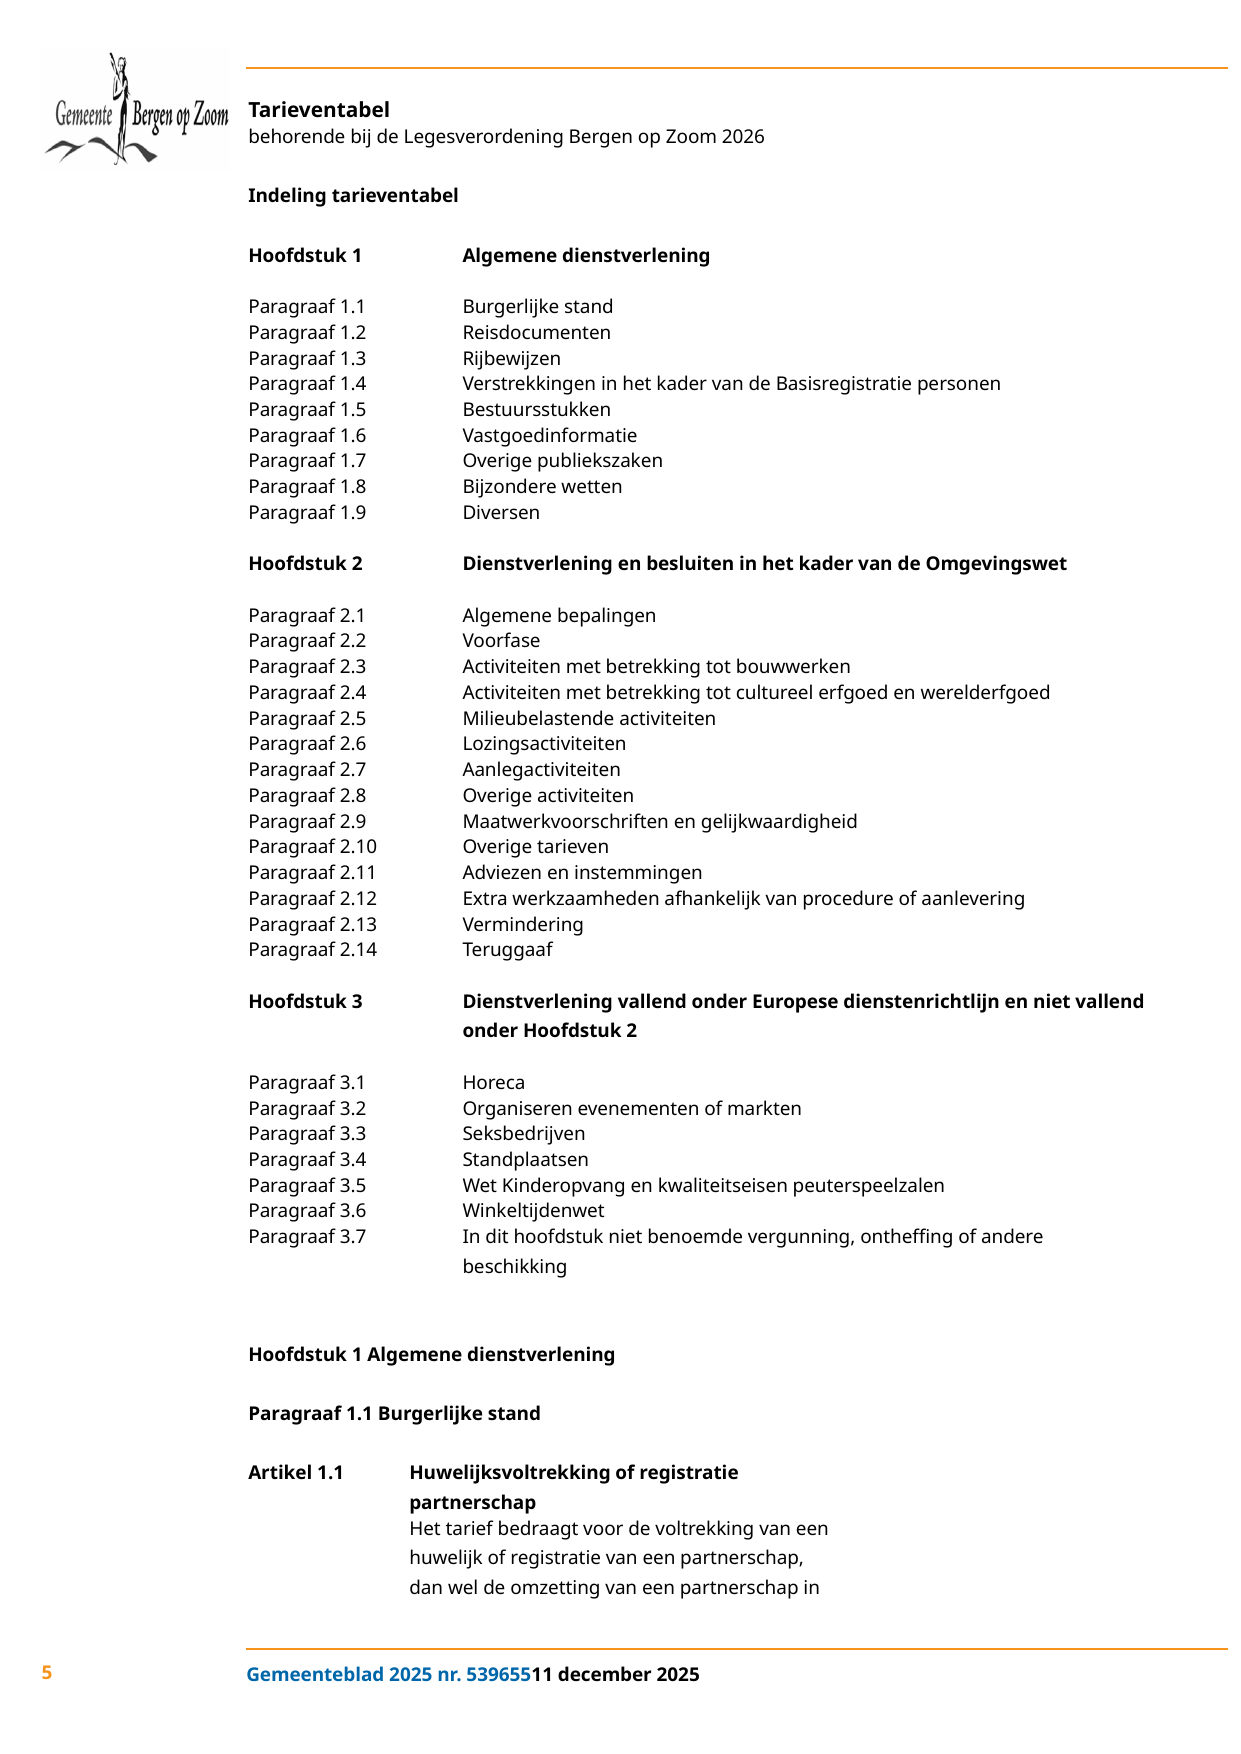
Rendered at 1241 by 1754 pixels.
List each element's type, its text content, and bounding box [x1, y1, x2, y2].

table_cell Extra werkzaamheden afhankelijk van procedure of aanlevering [462, 885, 1152, 911]
table_cell Paragraaf 1.6 [248, 422, 462, 448]
table_cell Paragraaf 2.13 [248, 911, 462, 936]
table_cell Milieubelastende activiteiten [462, 705, 1152, 731]
table_cell Paragraaf 3.2 [248, 1095, 462, 1120]
table_cell Paragraaf 2.6 [248, 731, 462, 756]
table_cell Paragraaf 2.11 [248, 859, 462, 885]
table_cell Diversen [462, 499, 1152, 525]
table_cell Verstrekkingen in het kader van de Basisregistratie personen [462, 370, 1152, 396]
table_cell Hoofdstuk 3 [248, 988, 462, 1043]
table_cell [248, 962, 462, 988]
table_cell Paragraaf 1.3 [248, 345, 462, 370]
table_cell [248, 268, 462, 293]
text Hoofdstuk 1 Algemene dienstverlening [248, 1341, 1152, 1367]
table_cell Paragraaf 3.1 [248, 1069, 462, 1095]
table_header Artikel 1.1 [248, 1460, 409, 1515]
table_cell Paragraaf 1.8 [248, 473, 462, 499]
table_cell [462, 1043, 1152, 1069]
table_cell Activiteiten met betrekking tot bouwwerken [462, 654, 1152, 679]
table_cell Paragraaf 3.4 [248, 1146, 462, 1172]
table_cell Paragraaf 3.7 [248, 1223, 462, 1279]
table_cell [248, 525, 462, 551]
table_cell Overige publiekszaken [462, 448, 1152, 473]
table_cell Paragraaf 2.2 [248, 628, 462, 653]
table_cell Paragraaf 2.3 [248, 654, 462, 679]
table_header Huwelijksvoltrekking of registratie partnerschap [409, 1460, 829, 1515]
table_cell Horeca [462, 1069, 1152, 1095]
text behorende bij de Legesverordening Bergen op Zoom 2026 [248, 123, 1152, 149]
table_cell Standplaatsen [462, 1146, 1152, 1172]
table_cell Paragraaf 2.5 [248, 705, 462, 731]
table_cell [991, 1515, 1152, 1600]
table_cell [829, 1515, 991, 1600]
table_cell Teruggaaf [462, 936, 1152, 962]
text Paragraaf 1.1 Burgerlijke stand [248, 1400, 1152, 1426]
picture [41, 47, 231, 172]
table_cell Lozingsactiviteiten [462, 731, 1152, 756]
table_cell Paragraaf 1.7 [248, 448, 462, 473]
table_cell Burgerlijke stand [462, 293, 1152, 319]
table_cell Hoofdstuk 2 [248, 551, 462, 576]
table_cell Paragraaf 3.5 [248, 1172, 462, 1198]
table_cell Paragraaf 3.6 [248, 1198, 462, 1223]
table_cell Dienstverlening en besluiten in het kader van de Omgevingswet [462, 551, 1152, 576]
table_cell [248, 576, 462, 602]
table_header [829, 1460, 991, 1515]
table_cell Winkeltijdenwet [462, 1198, 1152, 1223]
table_cell Paragraaf 1.4 [248, 370, 462, 396]
table_cell Overige tarieven [462, 834, 1152, 859]
table_cell Wet Kinderopvang en kwaliteitseisen peuterspeelzalen [462, 1172, 1152, 1198]
table_cell Dienstverlening vallend onder Europese dienstenrichtlijn en niet vallend onder Hoofdstuk 2 [462, 988, 1152, 1043]
table_cell Paragraaf 2.4 [248, 679, 462, 705]
table_cell Paragraaf 2.1 [248, 602, 462, 628]
table_cell Paragraaf 3.3 [248, 1120, 462, 1146]
table_cell [248, 1515, 409, 1600]
text Tarieventabel [248, 95, 1152, 123]
table_cell Paragraaf 2.8 [248, 782, 462, 808]
table_cell Algemene bepalingen [462, 602, 1152, 628]
table_cell In dit hoofdstuk niet benoemde vergunning, ontheffing of andere beschikking [462, 1223, 1152, 1279]
table_cell [248, 1043, 462, 1069]
table_cell Bestuursstukken [462, 396, 1152, 422]
table_header [991, 1460, 1152, 1515]
table_cell Adviezen en instemmingen [462, 859, 1152, 885]
table_cell Paragraaf 2.9 [248, 808, 462, 833]
table_cell Maatwerkvoorschriften en gelijkwaardigheid [462, 808, 1152, 833]
table_cell Seksbedrijven [462, 1120, 1152, 1146]
table_cell Paragraaf 2.10 [248, 834, 462, 859]
table_cell Aanlegactiviteiten [462, 756, 1152, 782]
table_cell [462, 268, 1152, 293]
table_cell [462, 576, 1152, 602]
text Indeling tarieventabel [248, 182, 1152, 208]
table_cell Voorfase [462, 628, 1152, 653]
table_cell Reisdocumenten [462, 319, 1152, 345]
table_cell Overige activiteiten [462, 782, 1152, 808]
table_cell Paragraaf 2.14 [248, 936, 462, 962]
table_cell [462, 962, 1152, 988]
table_cell Paragraaf 1.9 [248, 499, 462, 525]
table_cell Bijzondere wetten [462, 473, 1152, 499]
table_cell Vastgoedinformatie [462, 422, 1152, 448]
table_cell Paragraaf 1.2 [248, 319, 462, 345]
table_cell Paragraaf 2.7 [248, 756, 462, 782]
table_cell Vermindering [462, 911, 1152, 936]
table_cell Paragraaf 1.5 [248, 396, 462, 422]
table_header Hoofdstuk 1 [248, 242, 462, 267]
table_cell Organiseren evenementen of markten [462, 1095, 1152, 1120]
table_cell Het tarief bedraagt voor de voltrekking van een huwelijk of registratie van een partnerschap, dan wel de omzetting van een partnerschap in [409, 1515, 829, 1600]
table_cell Paragraaf 2.12 [248, 885, 462, 911]
table_cell [462, 525, 1152, 551]
table_cell Rijbewijzen [462, 345, 1152, 370]
table_cell Activiteiten met betrekking tot cultureel erfgoed en werelderfgoed [462, 679, 1152, 705]
table_cell Paragraaf 1.1 [248, 293, 462, 319]
table_header Algemene dienstverlening [462, 242, 1152, 267]
